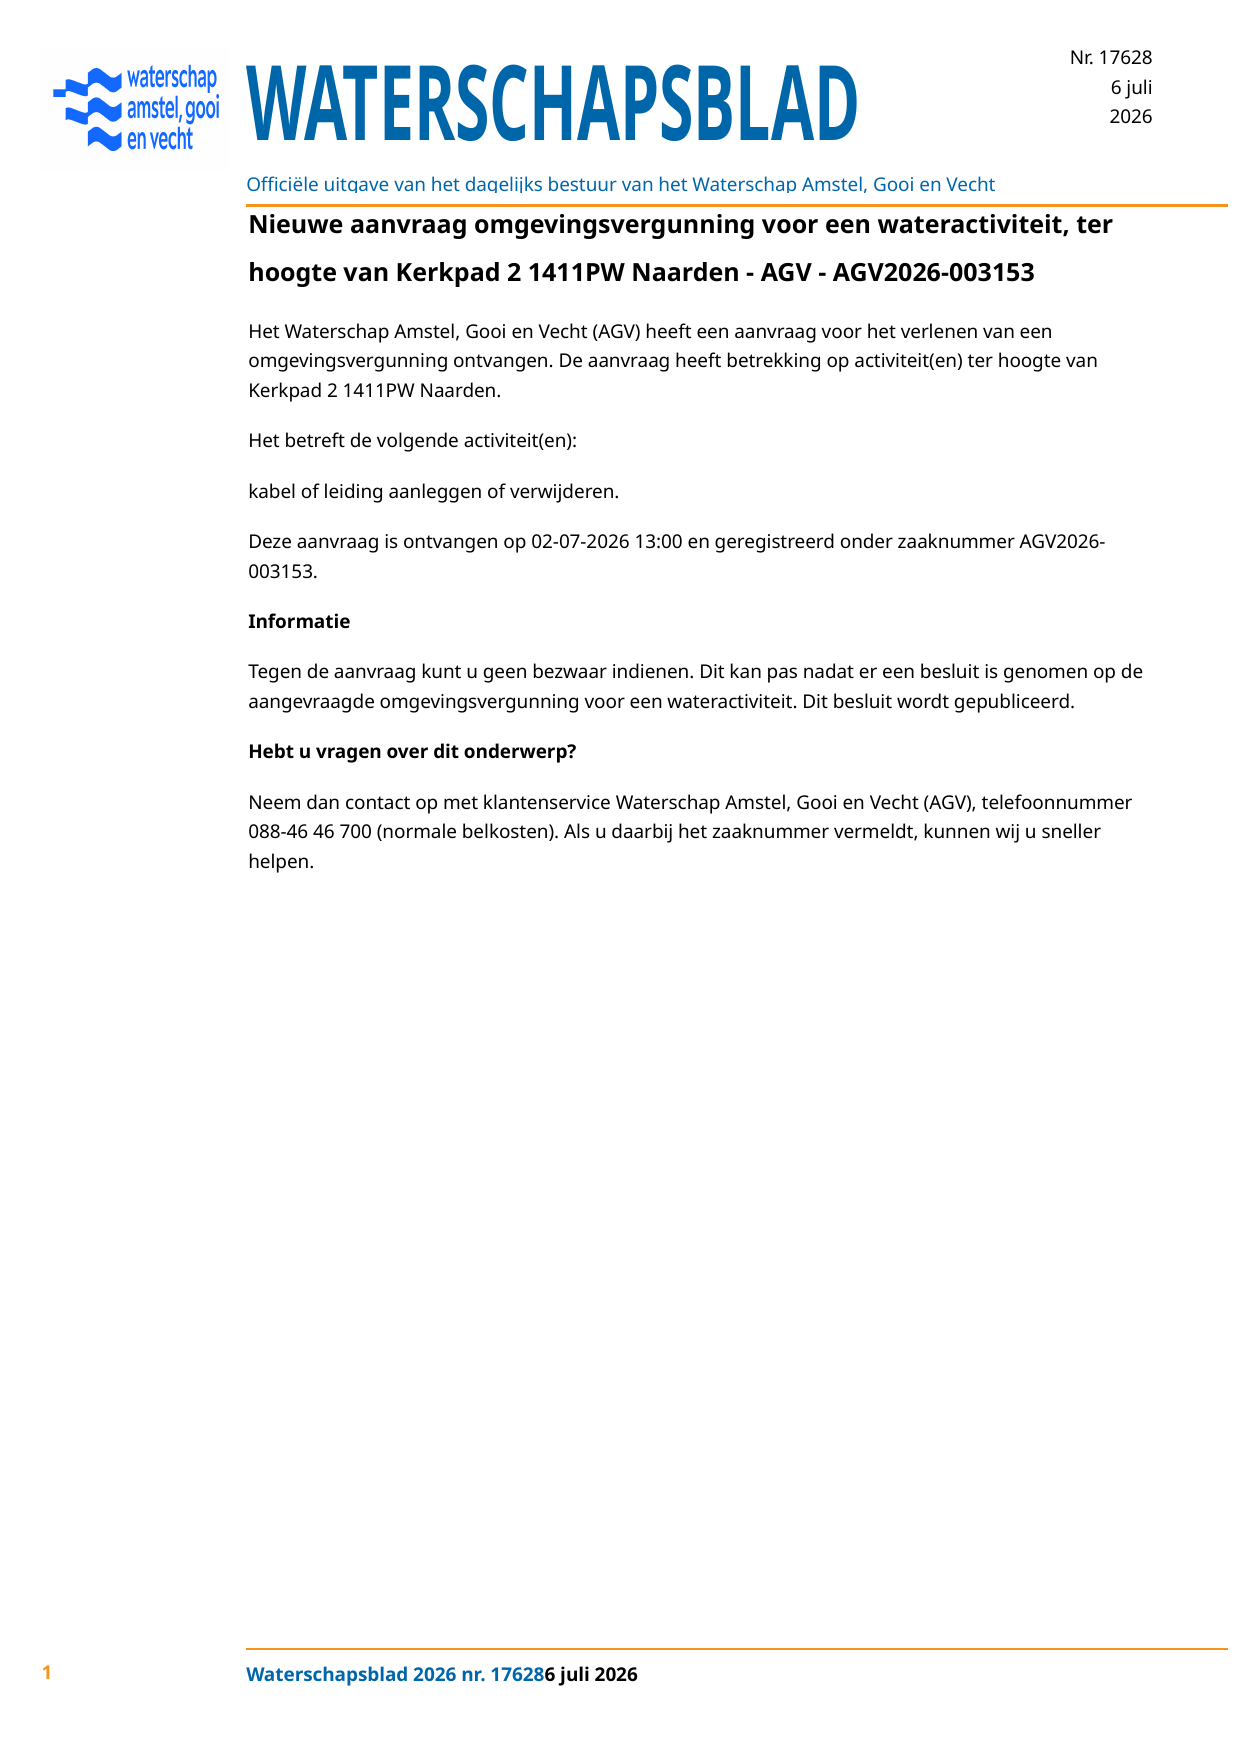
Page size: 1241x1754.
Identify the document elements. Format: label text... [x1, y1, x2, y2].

text Nieuwe aanvraag omgevingsvergunning voor een wateractiviteit, ter hoogte van Kerkpad 2 1411PW Naarden - AGV - AGV2026-003153 [248, 207, 1152, 288]
text Informatie [248, 608, 1152, 634]
text Tegen de aanvraag kunt u geen bezwaar indienen. Dit kan pas nadat er een besluit is genomen op de aangevraagde omgevingsvergunning voor een wateractiviteit. Dit besluit wordt gepubliceerd. [248, 659, 1152, 714]
text Hebt u vragen over dit onderwerp? [248, 739, 1152, 764]
text kabel of leiding aanleggen of verwijderen. [248, 478, 1152, 504]
text Neem dan contact op met klantenservice Waterschap Amstel, Gooi en Vecht (AGV), telefoonnummer 088-46 46 700 (normale belkosten). Als u daarbij het zaaknummer vermeldt, kunnen wij u sneller helpen. [248, 789, 1152, 874]
text Het betreft de volgende activiteit(en): [248, 427, 1152, 453]
text Deze aanvraag is ontvangen op 02-07-2026 13:00 en geregistreerd onder zaaknummer AGV2026-003153. [248, 528, 1152, 584]
picture [41, 47, 231, 172]
text Het Waterschap Amstel, Gooi en Vecht (AGV) heeft een aanvraag voor het verlenen van een omgevingsvergunning ontvangen. De aanvraag heeft betrekking op activiteit(en) ter hoogte van Kerkpad 2 1411PW Naarden. [248, 318, 1152, 403]
